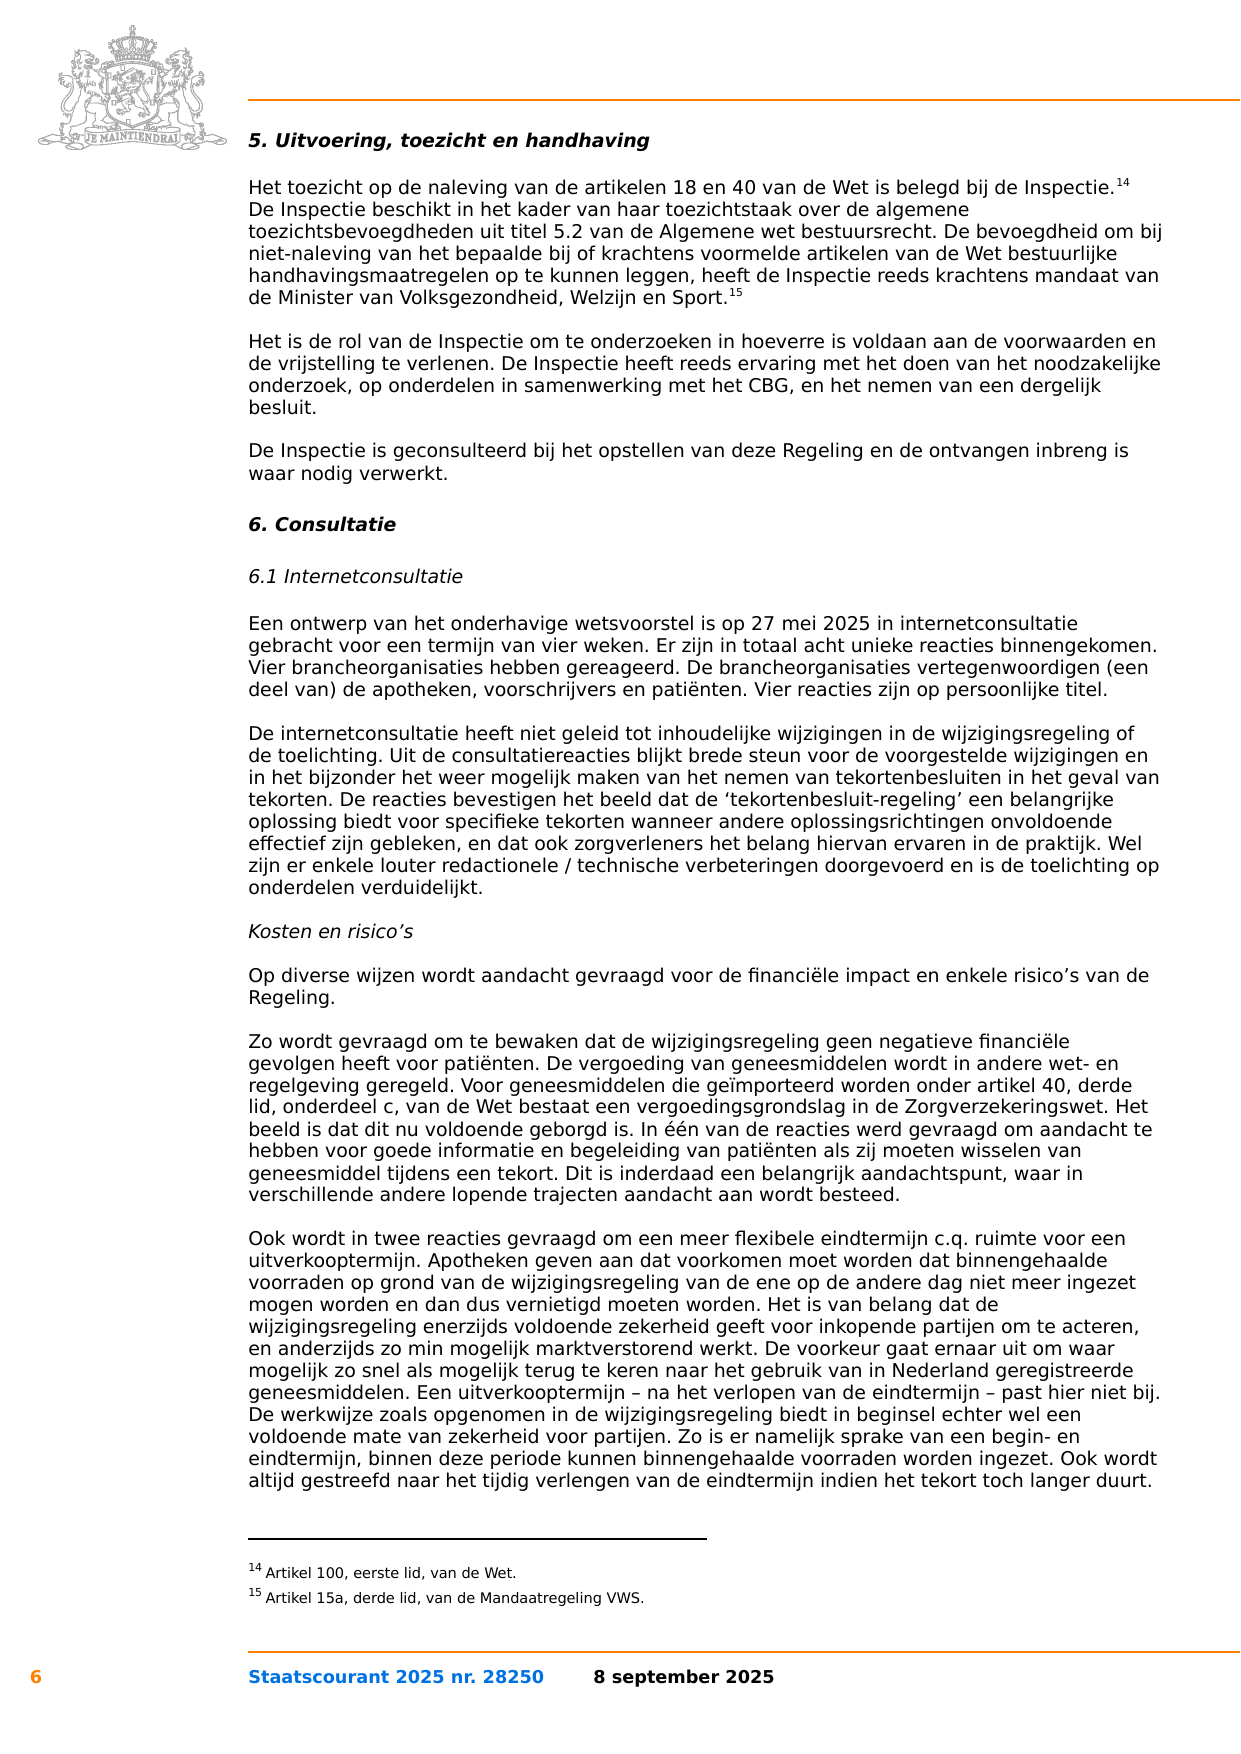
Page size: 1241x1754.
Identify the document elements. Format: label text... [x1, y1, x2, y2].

text Artikel 15a, derde lid, van de Mandaatregeling VWS. [248, 1586, 1163, 1608]
text Artikel 100, eerste lid, van de Wet. [248, 1561, 1163, 1583]
text Het is de rol van de Inspectie om te onderzoeken in hoeverre is voldaan aan de voorwaarden en de vrijstelling te verlenen. De Inspectie heeft reeds ervaring met het doen van het noodzakelijke onderzoek, op onderdelen in samenwerking met het CBG, en het nemen van een dergelijk besluit. [248, 331, 1163, 418]
text Op diverse wijzen wordt aandacht gevraagd voor de financiële impact en enkele risico’s van de Regeling. [248, 965, 1163, 1009]
subtitle 6. Consultatie [248, 514, 1163, 536]
subtitle 5. Uitvoering, toezicht en handhaving [248, 130, 1163, 152]
text De Inspectie is geconsulteerd bij het opstellen van deze Regeling en de ontvangen inbreng is waar nodig verwerkt. [248, 440, 1163, 484]
picture [38, 25, 227, 150]
subtitle 6.1 Internetconsultatie [248, 566, 1163, 588]
subtitle Kosten en risico’s [248, 921, 1163, 943]
text Ook wordt in twee reacties gevraagd om een meer flexibele eindtermijn c.q. ruimte voor een uitverkooptermijn. Apotheken geven aan dat voorkomen moet worden dat binnengehaalde voorraden op grond van de wijzigingsregeling van de ene op de andere dag niet meer ingezet mogen worden en dan dus vernietigd moeten worden. Het is van belang dat de wijzigingsregeling enerzijds voldoende zekerheid geeft voor inkopende partijen om te acteren, en anderzijds zo min mogelijk marktverstorend werkt. De voorkeur gaat ernaar uit om waar mogelijk zo snel als mogelijk terug te keren naar het gebruik van in Nederland geregistreerde geneesmiddelen. Een uitverkooptermijn – na het verlopen van de eindtermijn – past hier niet bij. De werkwijze zoals opgenomen in de wijzigingsregeling biedt in beginsel echter wel een voldoende mate van zekerheid voor partijen. Zo is er namelijk sprake van een begin- en eindtermijn, binnen deze periode kunnen binnengehaalde voorraden worden ingezet. Ook wordt altijd gestreefd naar het tijdig verlengen van de eindtermijn indien het tekort toch langer duurt. [248, 1228, 1163, 1492]
text De internetconsultatie heeft niet geleid tot inhoudelijke wijzigingen in de wijzigingsregeling of de toelichting. Uit de consultatiereacties blijkt brede steun voor de voorgestelde wijzigingen en in het bijzonder het weer mogelijk maken van het nemen van tekortenbesluiten in het geval van tekorten. De reacties bevestigen het beeld dat de ‘tekortenbesluit-regeling’ een belangrijke oplossing biedt voor specifieke tekorten wanneer andere oplossingsrichtingen onvoldoende effectief zijn gebleken, en dat ook zorgverleners het belang hiervan ervaren in de praktijk. Wel zijn er enkele louter redactionele / technische verbeteringen doorgevoerd en is de toelichting op onderdelen verduidelijkt. [248, 723, 1163, 899]
text Zo wordt gevraagd om te bewaken dat de wijzigingsregeling geen negatieve financiële gevolgen heeft voor patiënten. De vergoeding van geneesmiddelen wordt in andere wet- en regelgeving geregeld. Voor geneesmiddelen die geïmporteerd worden onder artikel 40, derde lid, onderdeel c, van de Wet bestaat een vergoedingsgrondslag in de Zorgverzekeringswet. Het beeld is dat dit nu voldoende geborgd is. In één van de reacties werd gevraagd om aandacht te hebben voor goede informatie en begeleiding van patiënten als zij moeten wisselen van geneesmiddel tijdens een tekort. Dit is inderdaad een belangrijk aandachtspunt, waar in verschillende andere lopende trajecten aandacht aan wordt besteed. [248, 1031, 1163, 1206]
text Het toezicht op de naleving van de artikelen 18 en 40 van de Wet is belegd bij de Inspectie. De Inspectie beschikt in het kader van haar toezichtstaak over de algemene toezichtsbevoegdheden uit titel 5.2 van de Algemene wet bestuursrecht. De bevoegdheid om bij niet-naleving van het bepaalde bij of krachtens voormelde artikelen van de Wet bestuurlijke handhavingsmaatregelen op te kunnen leggen, heeft de Inspectie reeds krachtens mandaat van de Minister van Volksgezondheid, Welzijn en Sport. [248, 177, 1163, 309]
text Een ontwerp van het onderhavige wetsvoorstel is op 27 mei 2025 in internetconsultatie gebracht voor een termijn van vier weken. Er zijn in totaal acht unieke reacties binnengekomen. Vier brancheorganisaties hebben gereageerd. De brancheorganisaties vertegenwoordigen (een deel van) de apotheken, voorschrijvers en patiënten. Vier reacties zijn op persoonlijke titel. [248, 613, 1163, 701]
